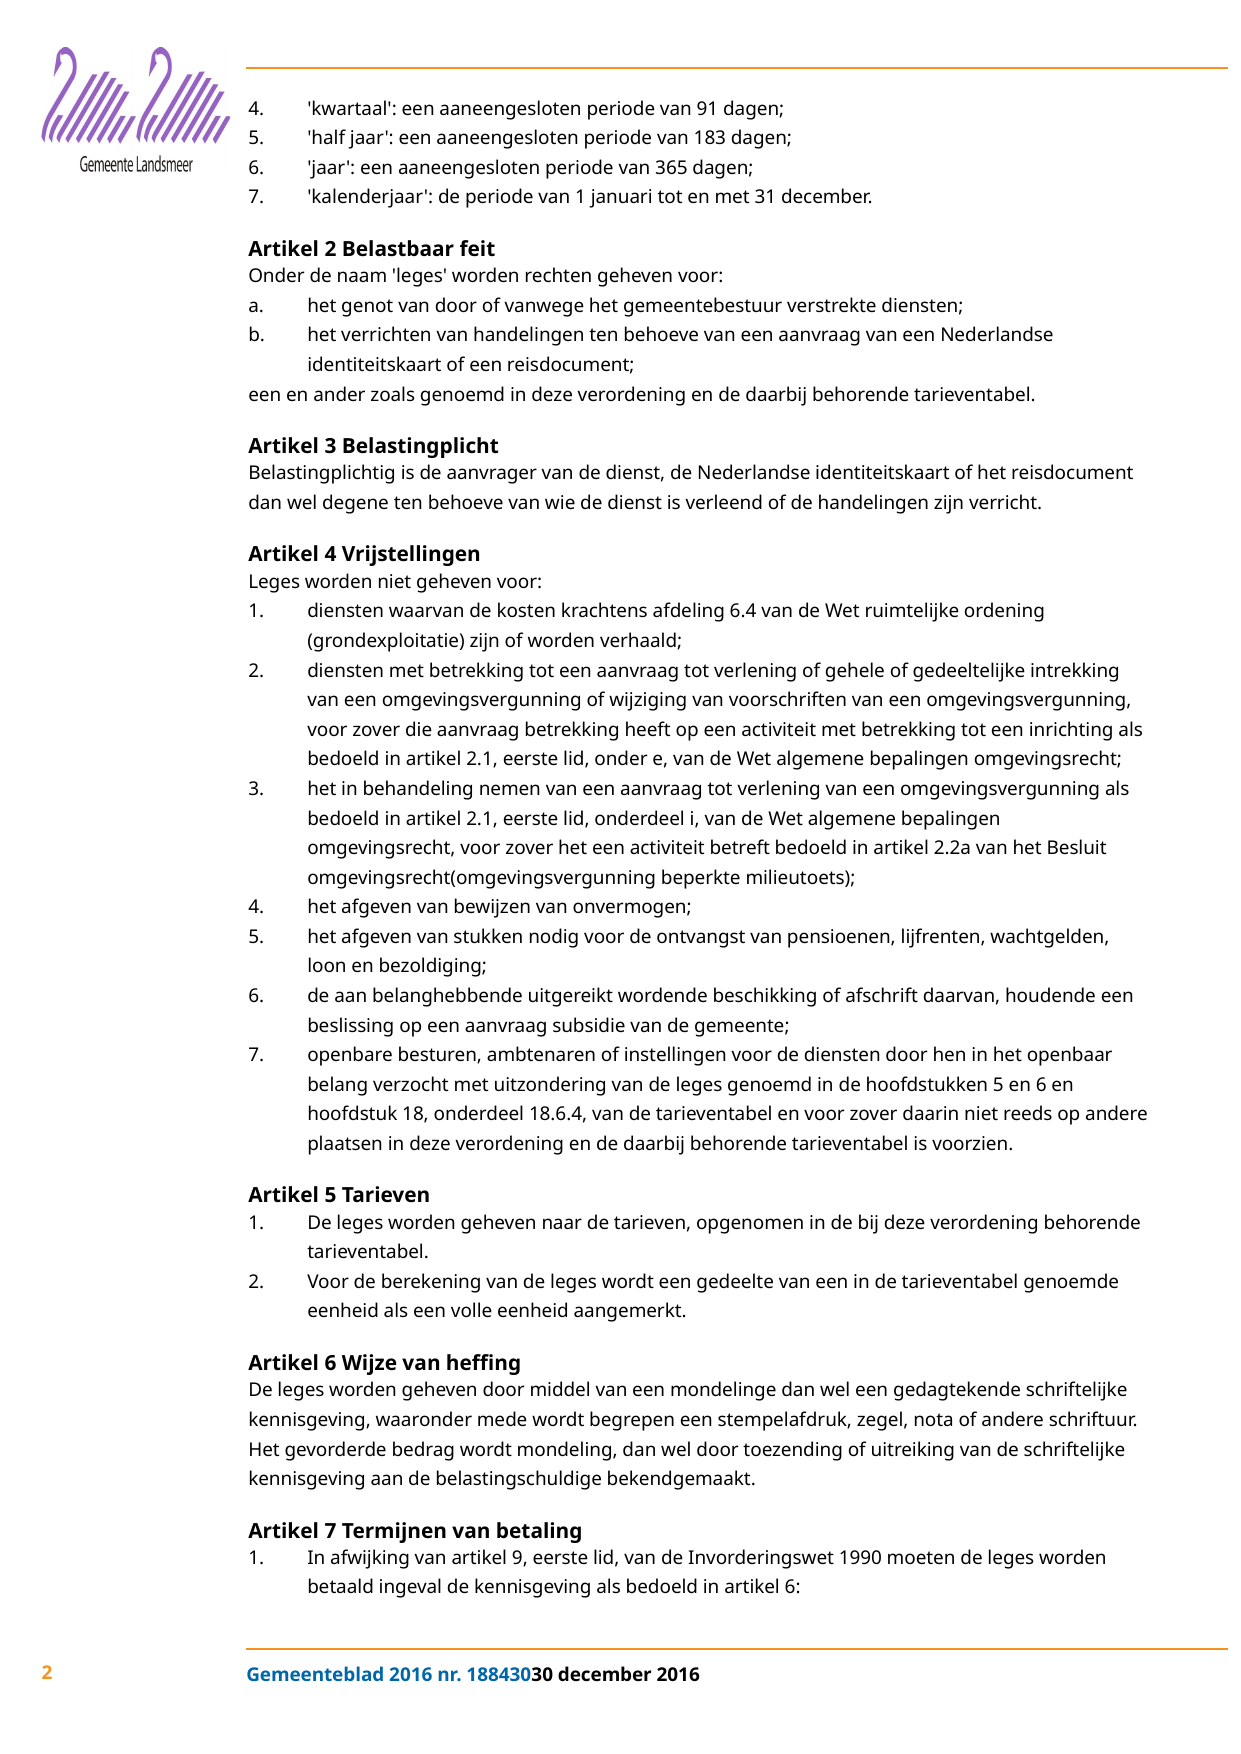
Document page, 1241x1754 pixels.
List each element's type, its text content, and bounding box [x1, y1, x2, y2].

list Voor de berekening van de leges wordt een gedeelte van een in de tarieventabel genoemde eenheid als een volle eenheid aangemerkt. [248, 1268, 1152, 1323]
list het in behandeling nemen van een aanvraag tot verlening van een omgevingsvergunning als bedoeld in artikel 2.1, eerste lid, onderdeel i, van de Wet algemene bepalingen omgevingsrecht, voor zover het een activiteit betreft bedoeld in artikel 2.2a van het Besluit omgevingsrecht(omgevingsvergunning beperkte milieutoets); [248, 775, 1152, 889]
text Artikel 3 Belastingplicht [248, 431, 1152, 459]
text Artikel 6 Wijze van heffing [248, 1348, 1152, 1377]
list de aan belanghebbende uitgereikt wordende beschikking of afschrift daarvan, houdende een beslissing op een aanvraag subsidie van de gemeente; [248, 982, 1152, 1037]
text De leges worden geheven door middel van een mondelinge dan wel een gedagtekende schriftelijke kennisgeving, waaronder mede wordt begrepen een stempelafdruk, zegel, nota of andere schriftuur. Het gevorderde bedrag wordt mondeling, dan wel door toezending of uitreiking van de schriftelijke kennisgeving aan de belastingschuldige bekendgemaakt. [248, 1377, 1152, 1491]
list 'kalenderjaar': de periode van 1 januari tot en met 31 december. [248, 183, 1152, 209]
list diensten waarvan de kosten krachtens afdeling 6.4 van de Wet ruimtelijke ordening (grondexploitatie) zijn of worden verhaald; [248, 598, 1152, 653]
text Onder de naam 'leges' worden rechten geheven voor: [248, 262, 1152, 288]
text Artikel 2 Belastbaar feit [248, 234, 1152, 262]
list 'half jaar': een aaneengesloten periode van 183 dagen; [248, 124, 1152, 150]
list het genot van door of vanwege het gemeentebestuur verstrekte diensten; [248, 292, 1152, 318]
picture [41, 47, 231, 172]
list De leges worden geheven naar de tarieven, opgenomen in de bij deze verordening behorende tarieventabel. [248, 1209, 1152, 1264]
list diensten met betrekking tot een aanvraag tot verlening of gehele of gedeeltelijke intrekking van een omgevingsvergunning of wijziging van voorschriften van een omgevingsvergunning, voor zover die aanvraag betrekking heeft op een activiteit met betrekking tot een inrichting als bedoeld in artikel 2.1, eerste lid, onder e, van de Wet algemene bepalingen omgevingsrecht; [248, 657, 1152, 771]
list het afgeven van stukken nodig voor de ontvangst van pensioenen, lijfrenten, wachtgelden, loon en bezoldiging; [248, 923, 1152, 978]
list In afwijking van artikel 9, eerste lid, van de Invorderingswet 1990 moeten de leges worden betaald ingeval de kennisgeving als bedoeld in artikel 6: [248, 1544, 1152, 1599]
list het verrichten van handelingen ten behoeve van een aanvraag van een Nederlandse identiteitskaart of een reisdocument; [248, 322, 1152, 377]
list het afgeven van bewijzen van onvermogen; [248, 893, 1152, 919]
text Artikel 5 Tarieven [248, 1181, 1152, 1209]
text Belastingplichtig is de aanvrager van de dienst, de Nederlandse identiteitskaart of het reisdocument dan wel degene ten behoeve van wie de dienst is verleend of de handelingen zijn verricht. [248, 459, 1152, 515]
text Leges worden niet geheven voor: [248, 568, 1152, 594]
list openbare besturen, ambtenaren of instellingen voor de diensten door hen in het openbaar belang verzocht met uitzondering van de leges genoemd in de hoofdstukken 5 en 6 en hoofdstuk 18, onderdeel 18.6.4, van de tarieventabel en voor zover daarin niet reeds op andere plaatsen in deze verordening en de daarbij behorende tarieventabel is voorzien. [248, 1041, 1152, 1156]
text een en ander zoals genoemd in deze verordening en de daarbij behorende tarieventabel. [248, 381, 1152, 406]
list 'jaar': een aaneengesloten periode van 365 dagen; [248, 154, 1152, 180]
text Artikel 7 Termijnen van betaling [248, 1516, 1152, 1544]
text Artikel 4 Vrijstellingen [248, 539, 1152, 568]
list 'kwartaal': een aaneengesloten periode van 91 dagen; [248, 95, 1152, 121]
